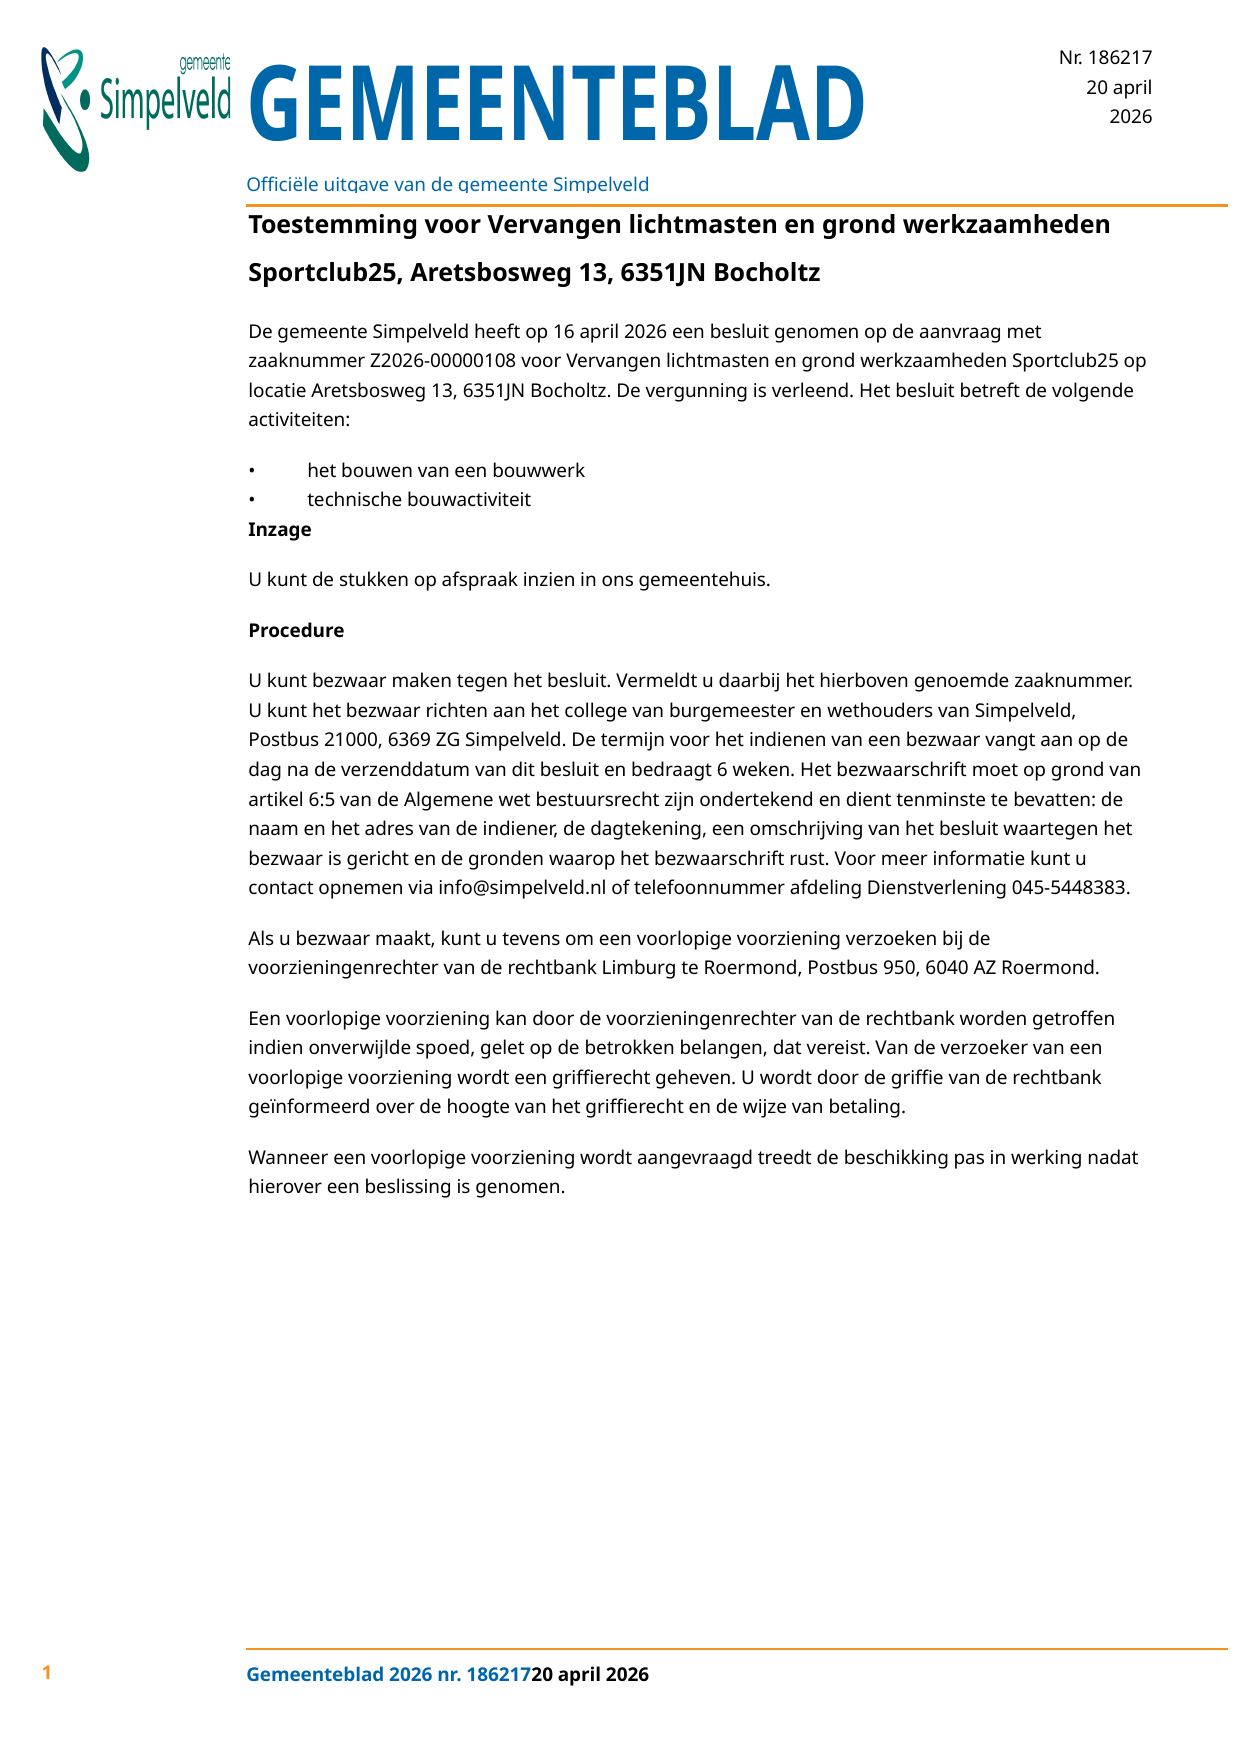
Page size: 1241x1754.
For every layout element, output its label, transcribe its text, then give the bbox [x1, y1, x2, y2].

text U kunt bezwaar maken tegen het besluit. Vermeldt u daarbij het hierboven genoemde zaaknummer. U kunt het bezwaar richten aan het college van burgemeester en wethouders van Simpelveld, Postbus 21000, 6369 ZG Simpelveld. De termijn voor het indienen van een bezwaar vangt aan op de dag na de verzenddatum van dit besluit en bedraagt 6 weken. Het bezwaarschrift moet op grond van artikel 6:5 van de Algemene wet bestuursrecht zijn ondertekend en dient tenminste te bevatten: de naam en het adres van de indiener, de dagtekening, een omschrijving van het besluit waartegen het bezwaar is gericht en de gronden waarop het bezwaarschrift rust. Voor meer informatie kunt u contact opnemen via info@simpelveld.nl of telefoonnummer afdeling Dienstverlening 045-5448383. [248, 667, 1152, 900]
text Toestemming voor Vervangen lichtmasten en grond werkzaamheden Sportclub25, Aretsbosweg 13, 6351JN Bocholtz [248, 207, 1152, 288]
text Wanneer een voorlopige voorziening wordt aangevraagd treedt de beschikking pas in werking nadat hierover een beslissing is genomen. [248, 1144, 1152, 1199]
picture [41, 47, 231, 172]
list het bouwen van een bouwwerk [248, 457, 1152, 483]
text De gemeente Simpelveld heeft op 16 april 2026 een besluit genomen op de aanvraag met zaaknummer Z2026-00000108 voor Vervangen lichtmasten en grond werkzaamheden Sportclub25 op locatie Aretsbosweg 13, 6351JN Bocholtz. De vergunning is verleend. Het besluit betreft de volgende activiteiten: [248, 318, 1152, 432]
text Procedure [248, 617, 1152, 643]
text U kunt de stukken op afspraak inzien in ons gemeentehuis. [248, 567, 1152, 592]
text Als u bezwaar maakt, kunt u tevens om een voorlopige voorziening verzoeken bij de voorzieningenrechter van de rechtbank Limburg te Roermond, Postbus 950, 6040 AZ Roermond. [248, 925, 1152, 980]
list technische bouwactiviteit [248, 487, 1152, 512]
text Inzage [248, 516, 1152, 542]
text Een voorlopige voorziening kan door de voorzieningenrechter van de rechtbank worden getroffen indien onverwijlde spoed, gelet op de betrokken belangen, dat vereist. Van de verzoeker van een voorlopige voorziening wordt een griffierecht geheven. U wordt door de griffie van de rechtbank geïnformeerd over de hoogte van het griffierecht en de wijze van betaling. [248, 1005, 1152, 1119]
